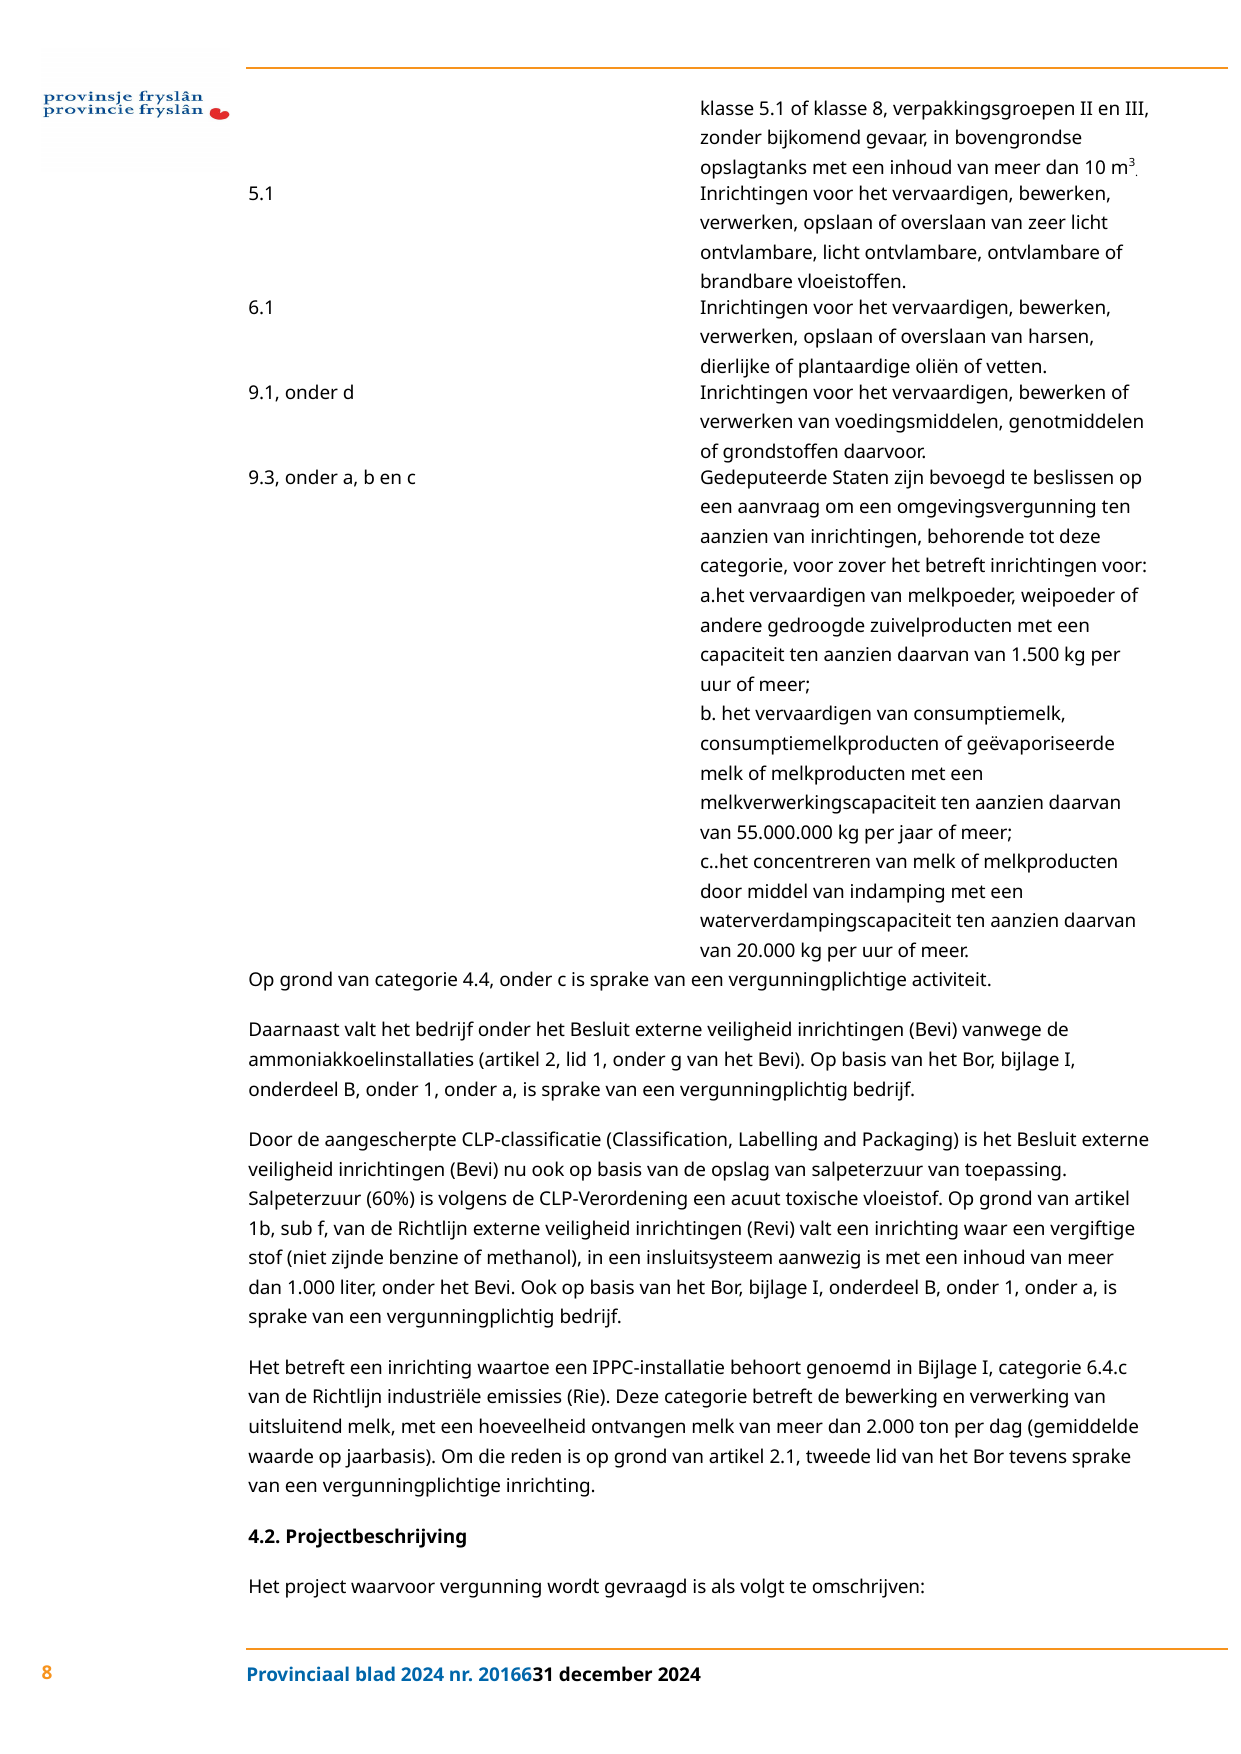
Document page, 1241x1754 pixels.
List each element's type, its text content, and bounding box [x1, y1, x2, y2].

table_cell Inrichtingen voor het vervaardigen, bewerken, verwerken, opslaan of overslaan van harsen, dierlijke of plantaardige oliën of vetten. [700, 294, 1152, 379]
table_cell 9.3, onder a, b en c [248, 464, 700, 963]
table_cell 5.1 [248, 180, 700, 294]
table_cell Inrichtingen voor het vervaardigen, bewerken of verwerken van voedingsmiddelen, genotmiddelen of grondstoffen daarvoor. [700, 379, 1152, 464]
text Op grond van categorie 4.4, onder c is sprake van een vergunningplichtige activiteit. [248, 966, 1152, 992]
text Het project waarvoor vergunning wordt gevraagd is als volgt te omschrijven: [248, 1573, 1152, 1599]
text Door de aangescherpte CLP-classificatie (Classification, Labelling and Packaging) is het Besluit externe veiligheid inrichtingen (Bevi) nu ook op basis van de opslag van salpeterzuur van toepassing. Salpeterzuur (60%) is volgens de CLP-Verordening een acuut toxische vloeistof. Op grond van artikel 1b, sub f, van de Richtlijn externe veiligheid inrichtingen (Revi) valt een inrichting waar een vergiftige stof (niet zijnde benzine of methanol), in een insluitsysteem aanwezig is met een inhoud van meer dan 1.000 liter, onder het Bevi. Ook op basis van het Bor, bijlage I, onderdeel B, onder 1, onder a, is sprake van een vergunningplichtig bedrijf. [248, 1126, 1152, 1329]
text Het betreft een inrichting waartoe een IPPC-installatie behoort genoemd in Bijlage I, categorie 6.4.c van de Richtlijn industriële emissies (Rie). Deze categorie betreft de bewerking en verwerking van uitsluitend melk, met een hoeveelheid ontvangen melk van meer dan 2.000 ton per dag (gemiddelde waarde op jaarbasis). Om die reden is op grond van artikel 2.1, tweede lid van het Bor tevens sprake van een vergunningplichtige inrichting. [248, 1354, 1152, 1498]
table_cell [248, 95, 700, 180]
picture [41, 47, 231, 172]
text Daarnaast valt het bedrijf onder het Besluit externe veiligheid inrichtingen (Bevi) vanwege de ammoniakkoelinstallaties (artikel 2, lid 1, onder g van het Bevi). Op basis van het Bor, bijlage I, onderdeel B, onder 1, onder a, is sprake van een vergunningplichtig bedrijf. [248, 1017, 1152, 1102]
table_cell Inrichtingen voor het vervaardigen, bewerken, verwerken, opslaan of overslaan van zeer licht ontvlambare, licht ontvlambare, ontvlambare of brandbare vloeistoffen. [700, 180, 1152, 294]
table_cell Gedeputeerde Staten zijn bevoegd te beslissen op een aanvraag om een omgevingsvergunning ten aanzien van inrichtingen, behorende tot deze categorie, voor zover het betreft inrichtingen voor: a.het vervaardigen van melkpoeder, weipoeder of andere gedroogde zuivelproducten met een capaciteit ten aanzien daarvan van 1.500 kg per uur of meer; b. het vervaardigen van consumptiemelk, consumptiemelkproducten of geëvaporiseerde melk of melkproducten met een melkverwerkingscapaciteit ten aanzien daarvan van 55.000.000 kg per jaar of meer; c..het concentreren van melk of melkproducten door middel van indamping met een waterverdampingscapaciteit ten aanzien daarvan van 20.000 kg per uur of meer. [700, 464, 1152, 963]
text 4.2. Projectbeschrijving [248, 1523, 1152, 1549]
table_cell klasse 5.1 of klasse 8, verpakkingsgroepen II en III, zonder bijkomend gevaar, in bovengrondse opslagtanks met een inhoud van meer dan 10 m3. [700, 95, 1152, 180]
table_cell 6.1 [248, 294, 700, 379]
table_cell 9.1, onder d [248, 379, 700, 464]
